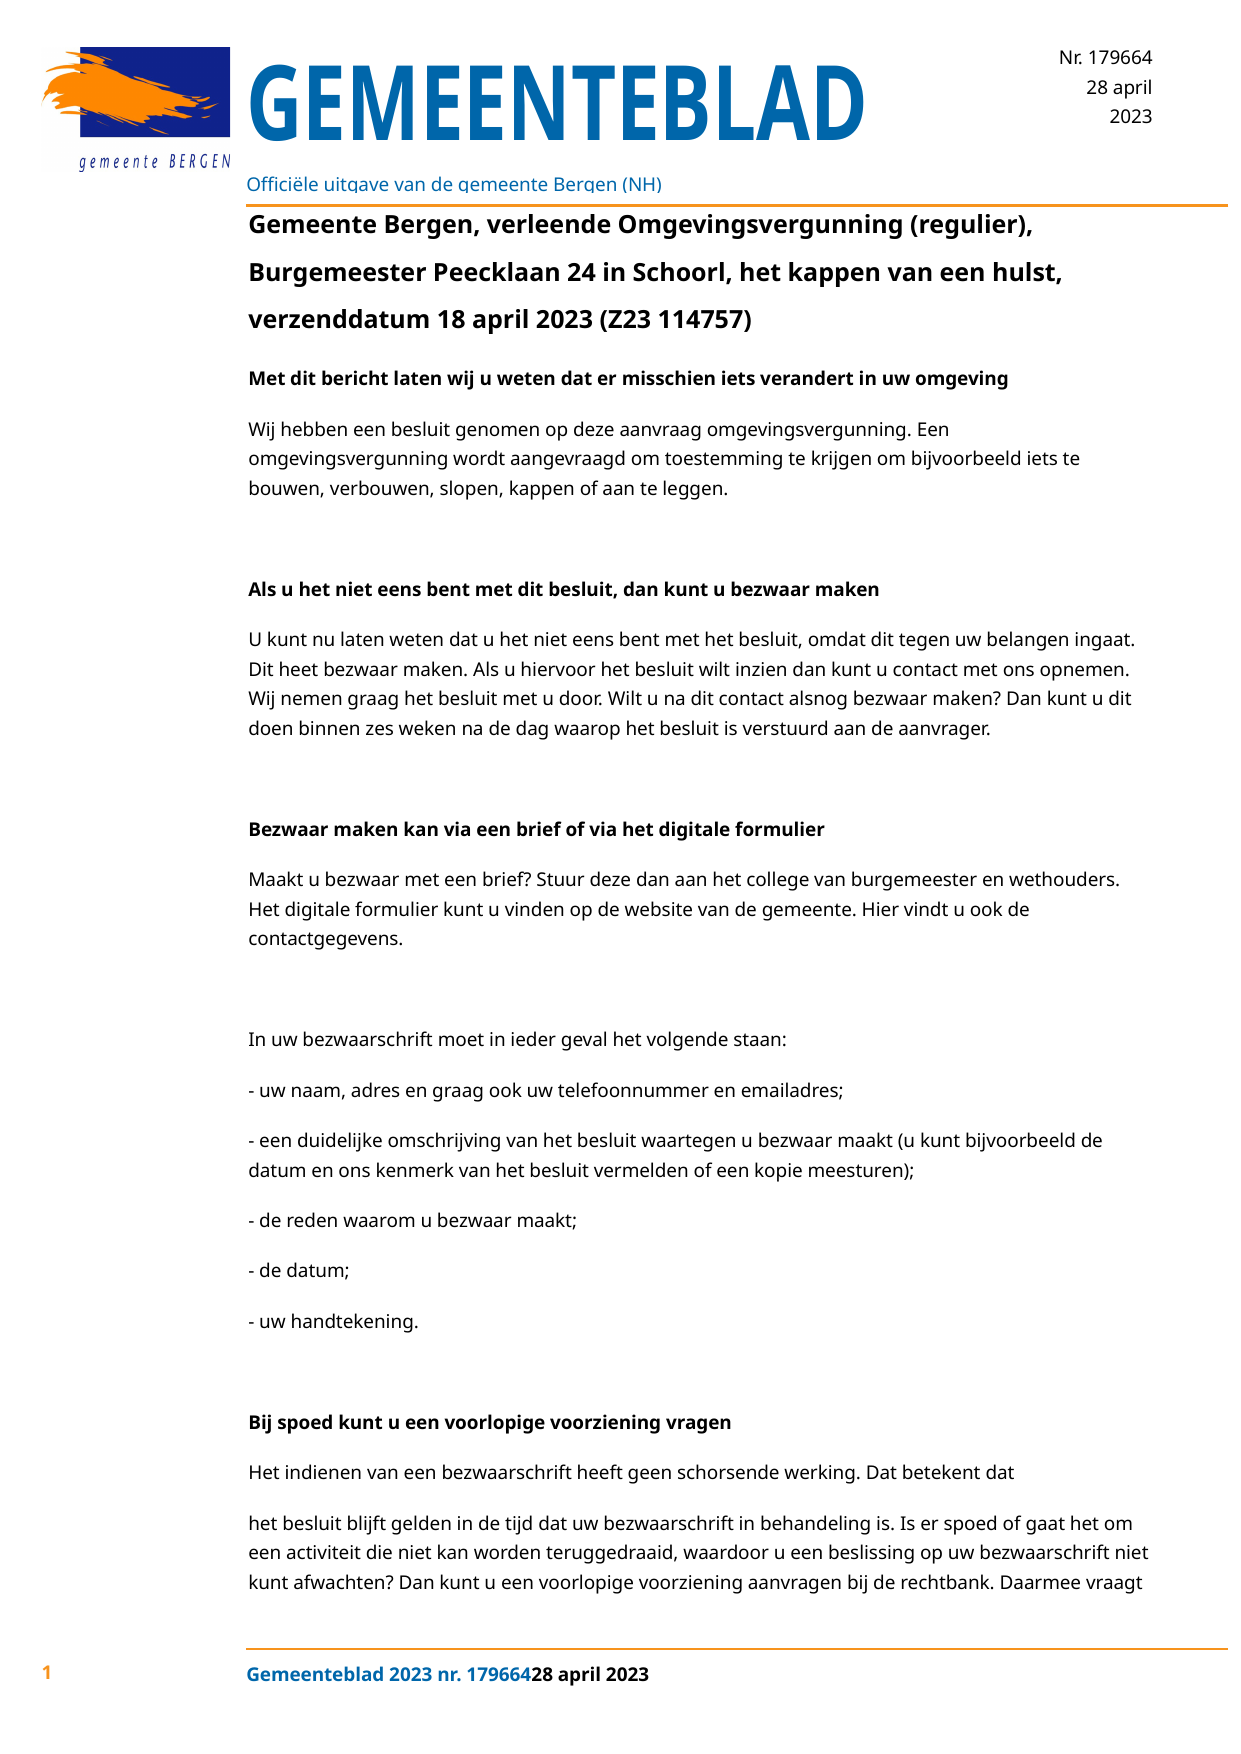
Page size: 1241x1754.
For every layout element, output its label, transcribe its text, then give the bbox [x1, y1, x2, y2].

text - uw naam, adres en graag ook uw telefoonnummer en emailadres; [248, 1077, 1152, 1102]
text U kunt nu laten weten dat u het niet eens bent met het besluit, omdat dit tegen uw belangen ingaat. Dit heet bezwaar maken. Als u hiervoor het besluit wilt inzien dan kunt u contact met ons opnemen. Wij nemen graag het besluit met u door. Wilt u na dit contact alsnog bezwaar maken? Dan kunt u dit doen binnen zes weken na de dag waarop het besluit is verstuurd aan de aanvrager. [248, 626, 1152, 741]
text - uw handtekening. [248, 1308, 1152, 1334]
text Wij hebben een besluit genomen op deze aanvraag omgevingsvergunning. Een omgevingsvergunning wordt aangevraagd om toestemming te krijgen om bijvoorbeeld iets te bouwen, verbouwen, slopen, kappen of aan te leggen. [248, 416, 1152, 501]
text het besluit blijft gelden in de tijd dat uw bezwaarschrift in behandeling is. Is er spoed of gaat het om een activiteit die niet kan worden teruggedraaid, waardoor u een beslissing op uw bezwaarschrift niet kunt afwachten? Dan kunt u een voorlopige voorziening aanvragen bij de rechtbank. Daarmee vraagt [248, 1510, 1152, 1594]
text In uw bezwaarschrift moet in ieder geval het volgende staan: [248, 1026, 1152, 1052]
text - een duidelijke omschrijving van het besluit waartegen u bezwaar maakt (u kunt bijvoorbeeld de datum en ons kenmerk van het besluit vermelden of een kopie meesturen); [248, 1127, 1152, 1182]
text Maakt u bezwaar met een brief? Stuur deze dan aan het college van burgemeester en wethouders. Het digitale formulier kunt u vinden op de website van de gemeente. Hier vindt u ook de contactgegevens. [248, 866, 1152, 951]
text Bezwaar maken kan via een brief of via het digitale formulier [248, 816, 1152, 842]
text - de reden waarom u bezwaar maakt; [248, 1207, 1152, 1233]
text - de datum; [248, 1258, 1152, 1283]
text Bij spoed kunt u een voorlopige voorziening vragen [248, 1409, 1152, 1434]
text Als u het niet eens bent met dit besluit, dan kunt u bezwaar maken [248, 576, 1152, 602]
picture [41, 47, 231, 172]
text Het indienen van een bezwaarschrift heeft geen schorsende werking. Dat betekent dat [248, 1459, 1152, 1485]
text Gemeente Bergen, verleende Omgevingsvergunning (regulier), Burgemeester Peecklaan 24 in Schoorl, het kappen van een hulst, verzenddatum 18 april 2023 (Z23 114757) [248, 207, 1152, 336]
text Met dit bericht laten wij u weten dat er misschien iets verandert in uw omgeving [248, 366, 1152, 391]
